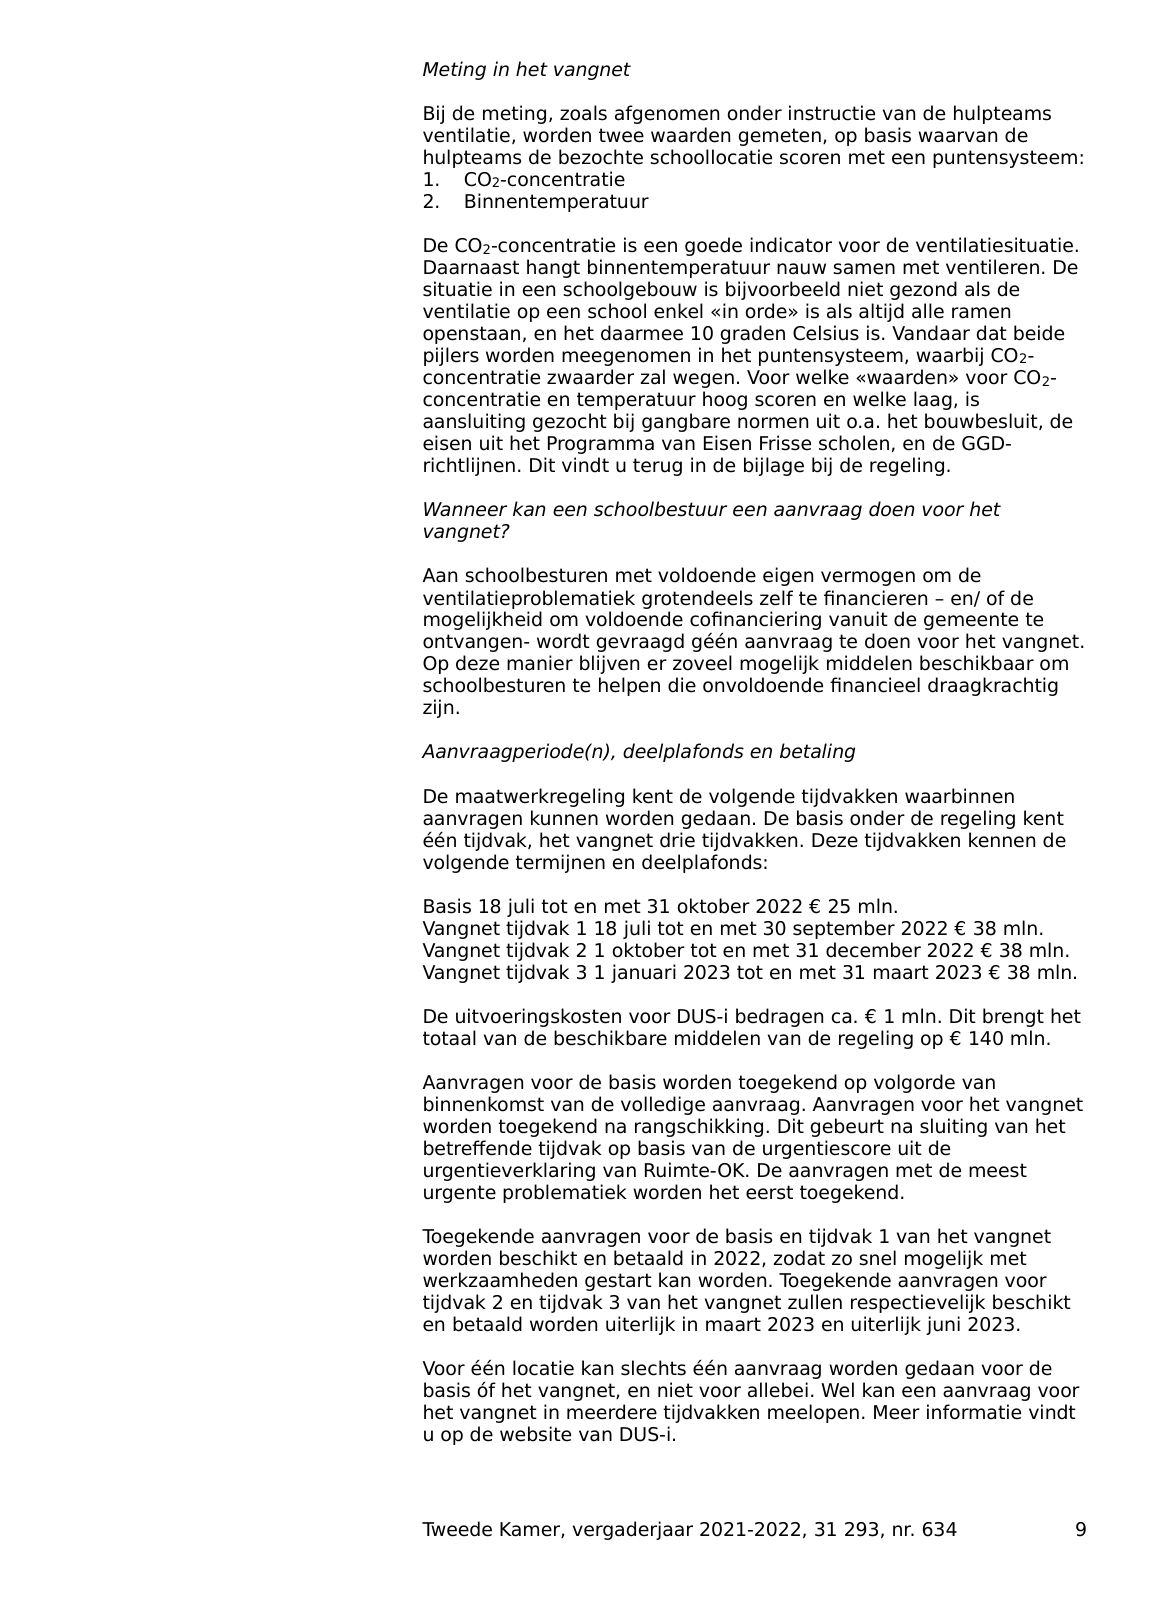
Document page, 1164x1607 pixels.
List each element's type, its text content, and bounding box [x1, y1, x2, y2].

text Vangnet tijdvak 2 1 oktober tot en met 31 december 2022 € 38 mln. [422, 940, 1087, 962]
text De maatwerkregeling kent de volgende tijdvakken waarbinnen aanvragen kunnen worden gedaan. De basis onder de regeling kent één tijdvak, het vangnet drie tijdvakken. Deze tijdvakken kennen de volgende termijnen en deelplafonds: [422, 786, 1087, 873]
subtitle Wanneer kan een schoolbestuur een aanvraag doen voor het vangnet? [422, 499, 1087, 543]
text 1. CO2-concentratie [422, 169, 1087, 191]
text Bij de meting, zoals afgenomen onder instructie van de hulpteams ventilatie, worden twee waarden gemeten, op basis waarvan de hulpteams de bezochte schoollocatie scoren met een puntensysteem: [422, 103, 1087, 169]
text Vangnet tijdvak 3 1 januari 2023 tot en met 31 maart 2023 € 38 mln. [422, 962, 1087, 984]
text 2. Binnentemperatuur [422, 191, 1087, 213]
text Aan schoolbesturen met voldoende eigen vermogen om de ventilatieproblematiek grotendeels zelf te financieren – en/ of de mogelijkheid om voldoende cofinanciering vanuit de gemeente te ontvangen- wordt gevraagd géén aanvraag te doen voor het vangnet. Op deze manier blijven er zoveel mogelijk middelen beschikbaar om schoolbesturen te helpen die onvoldoende financieel draagkrachtig zijn. [422, 565, 1087, 719]
text De CO2-concentratie is een goede indicator voor de ventilatiesituatie. Daarnaast hangt binnentemperatuur nauw samen met ventileren. De situatie in een schoolgebouw is bijvoorbeeld niet gezond als de ventilatie op een school enkel «in orde» is als altijd alle ramen openstaan, en het daarmee 10 graden Celsius is. Vandaar dat beide pijlers worden meegenomen in het puntensysteem, waarbij CO2-concentratie zwaarder zal wegen. Voor welke «waarden» voor CO2-concentratie en temperatuur hoog scoren en welke laag, is aansluiting gezocht bij gangbare normen uit o.a. het bouwbesluit, de eisen uit het Programma van Eisen Frisse scholen, en de GGD-richtlijnen. Dit vindt u terug in de bijlage bij de regeling. [422, 235, 1087, 477]
text De uitvoeringskosten voor DUS-i bedragen ca. € 1 mln. Dit brengt het totaal van de beschikbare middelen van de regeling op € 140 mln. [422, 1006, 1087, 1050]
subtitle Aanvraagperiode(n), deelplafonds en betaling [422, 741, 1087, 763]
text Toegekende aanvragen voor de basis en tijdvak 1 van het vangnet worden beschikt en betaald in 2022, zodat zo snel mogelijk met werkzaamheden gestart kan worden. Toegekende aanvragen voor tijdvak 2 en tijdvak 3 van het vangnet zullen respectievelijk beschikt en betaald worden uiterlijk in maart 2023 en uiterlijk juni 2023. [422, 1226, 1087, 1336]
text Voor één locatie kan slechts één aanvraag worden gedaan voor de basis óf het vangnet, en niet voor allebei. Wel kan een aanvraag voor het vangnet in meerdere tijdvakken meelopen. Meer informatie vindt u op de website van DUS-i. [422, 1358, 1087, 1446]
text Basis 18 juli tot en met 31 oktober 2022 € 25 mln. [422, 896, 1087, 918]
subtitle Meting in het vangnet [422, 59, 1087, 81]
text Vangnet tijdvak 1 18 juli tot en met 30 september 2022 € 38 mln. [422, 918, 1087, 940]
text Aanvragen voor de basis worden toegekend op volgorde van binnenkomst van de volledige aanvraag. Aanvragen voor het vangnet worden toegekend na rangschikking. Dit gebeurt na sluiting van het betreffende tijdvak op basis van de urgentiescore uit de urgentieverklaring van Ruimte-OK. De aanvragen met de meest urgente problematiek worden het eerst toegekend. [422, 1072, 1087, 1204]
